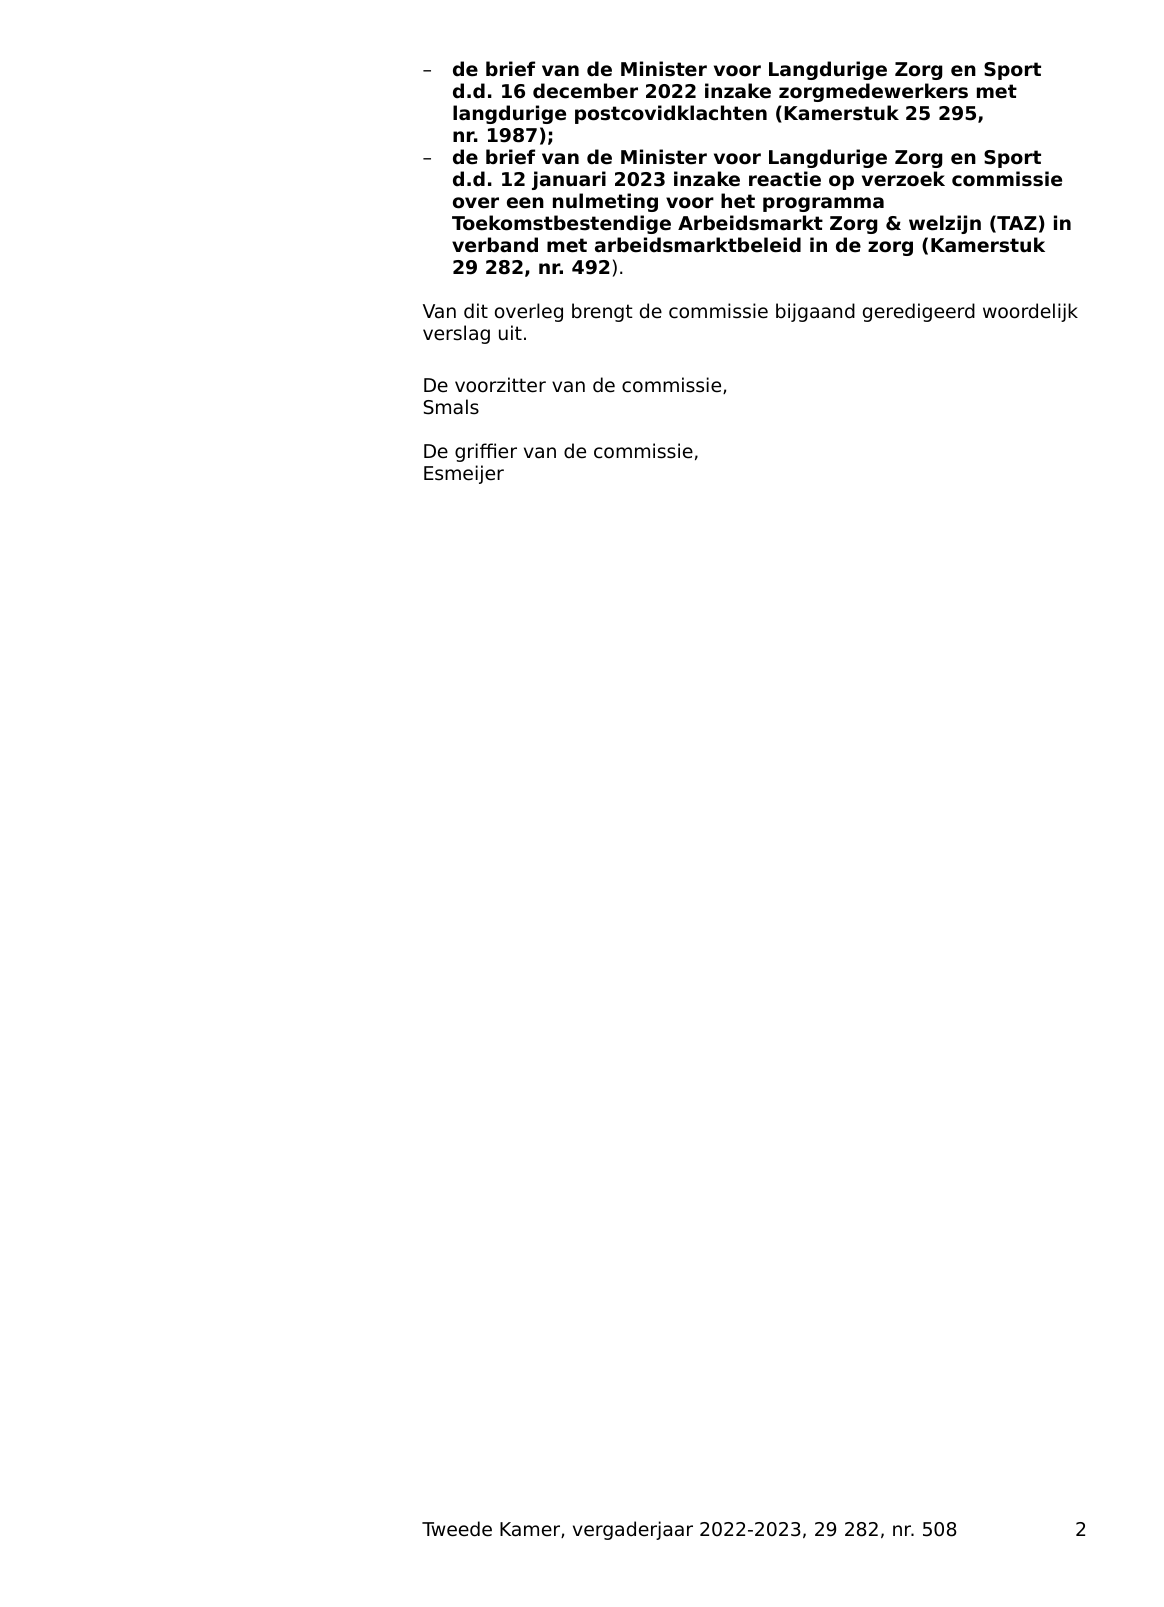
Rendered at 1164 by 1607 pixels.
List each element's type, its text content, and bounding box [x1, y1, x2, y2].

text – de brief van de Minister voor Langdurige Zorg en Sport d.d. 16 december 2022 inzake zorgmedewerkers met langdurige postcovidklachten (Kamerstuk 25 295, nr. 1987); [422, 59, 1087, 147]
text De griffier van de commissie, Esmeijer [422, 441, 1087, 485]
text – de brief van de Minister voor Langdurige Zorg en Sport d.d. 12 januari 2023 inzake reactie op verzoek commissie over een nulmeting voor het programma Toekomstbestendige Arbeidsmarkt Zorg & welzijn (TAZ) in verband met arbeidsmarktbeleid in de zorg (Kamerstuk 29 282, nr. 492). [422, 147, 1087, 279]
text Van dit overleg brengt de commissie bijgaand geredigeerd woordelijk verslag uit. [422, 301, 1087, 345]
text De voorzitter van de commissie, Smals [422, 375, 1087, 419]
